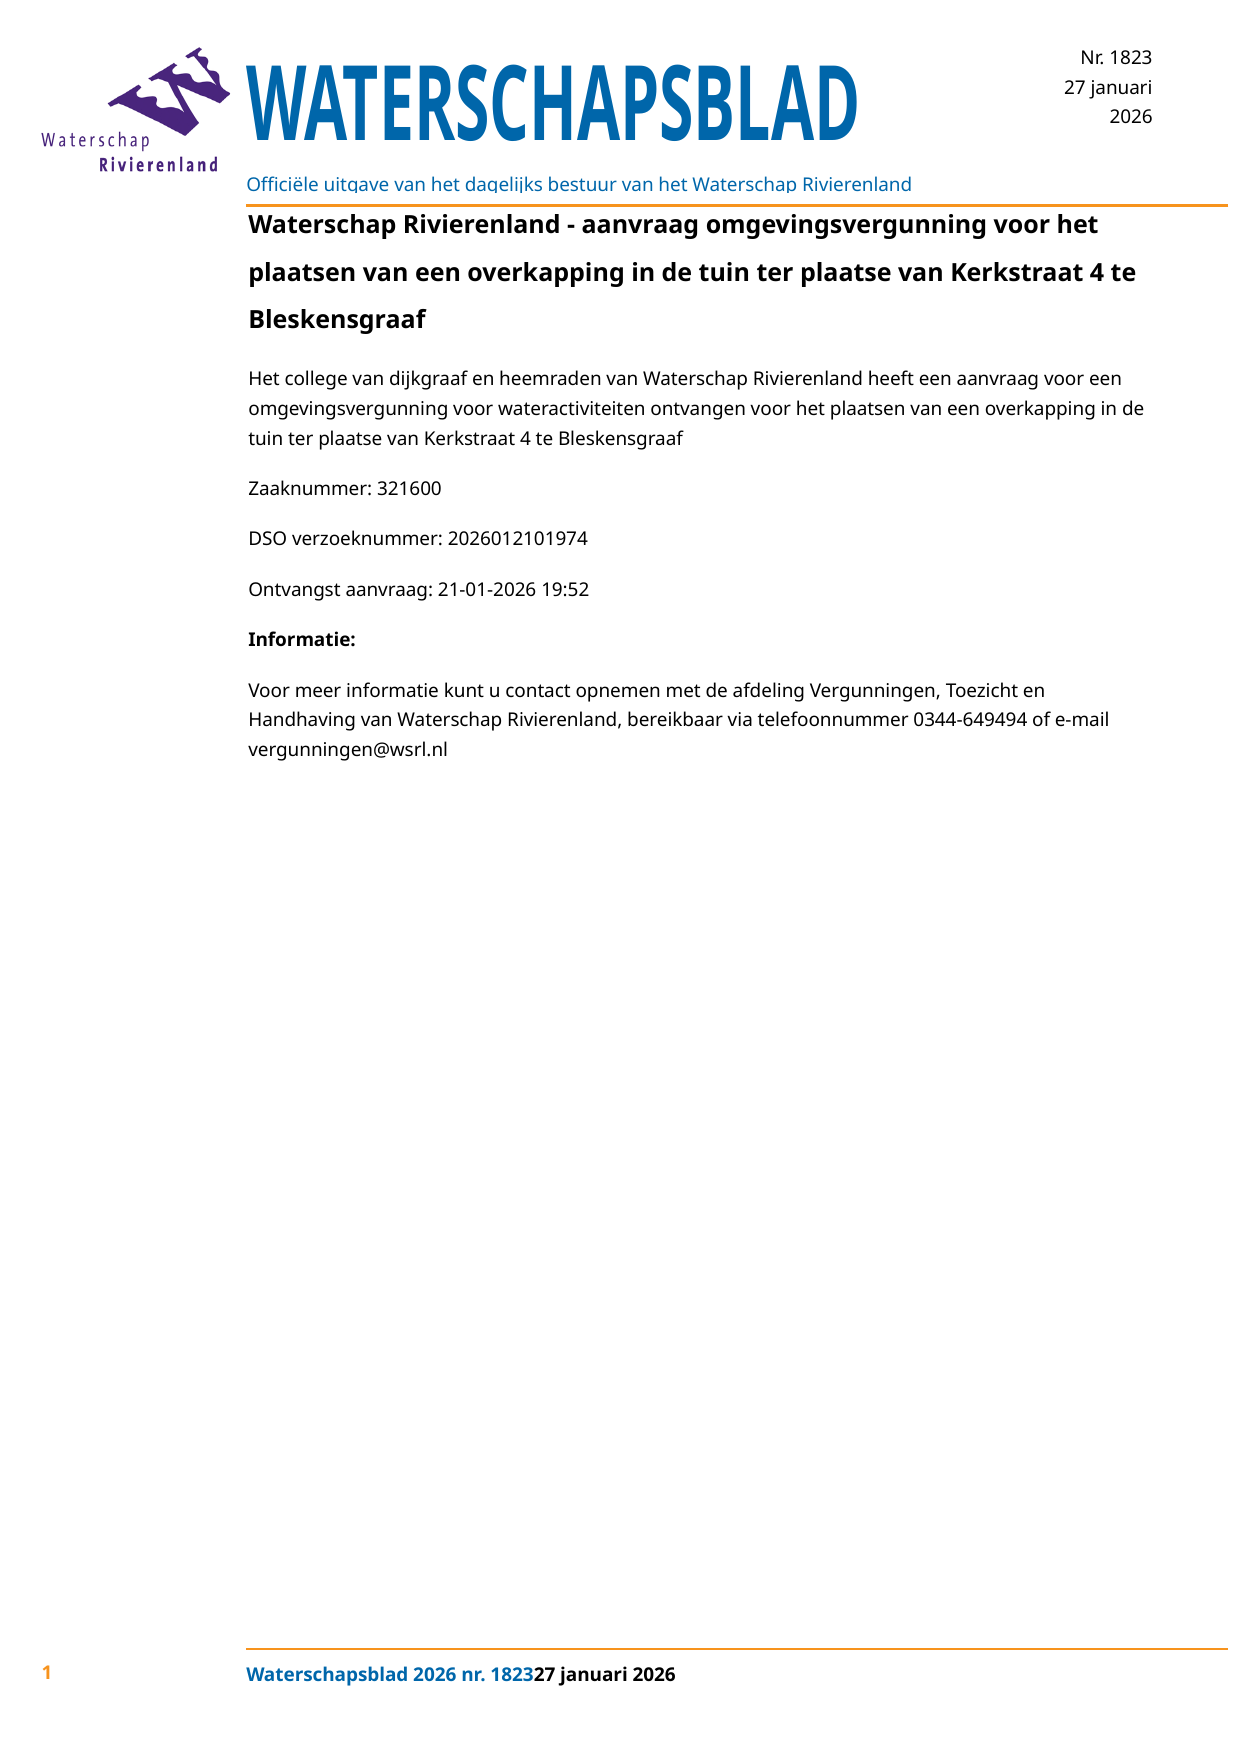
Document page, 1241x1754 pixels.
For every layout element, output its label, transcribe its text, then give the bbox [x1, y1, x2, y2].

text Voor meer informatie kunt u contact opnemen met de afdeling Vergunningen, Toezicht en Handhaving van Waterschap Rivierenland, bereikbaar via telefoonnummer 0344-649494 of e-mail vergunningen@wsrl.nl [248, 677, 1152, 762]
text DSO verzoeknummer: 2026012101974 [248, 526, 1152, 551]
text Ontvangst aanvraag: 21-01-2026 19:52 [248, 576, 1152, 602]
text Waterschap Rivierenland - aanvraag omgevingsvergunning voor het plaatsen van een overkapping in de tuin ter plaatse van Kerkstraat 4 te Bleskensgraaf [248, 207, 1152, 336]
text Zaaknummer: 321600 [248, 475, 1152, 501]
picture [41, 47, 231, 172]
text Het college van dijkgraaf en heemraden van Waterschap Rivierenland heeft een aanvraag voor een omgevingsvergunning voor wateractiviteiten ontvangen voor het plaatsen van een overkapping in de tuin ter plaatse van Kerkstraat 4 te Bleskensgraaf [248, 366, 1152, 450]
text Informatie: [248, 626, 1152, 652]
